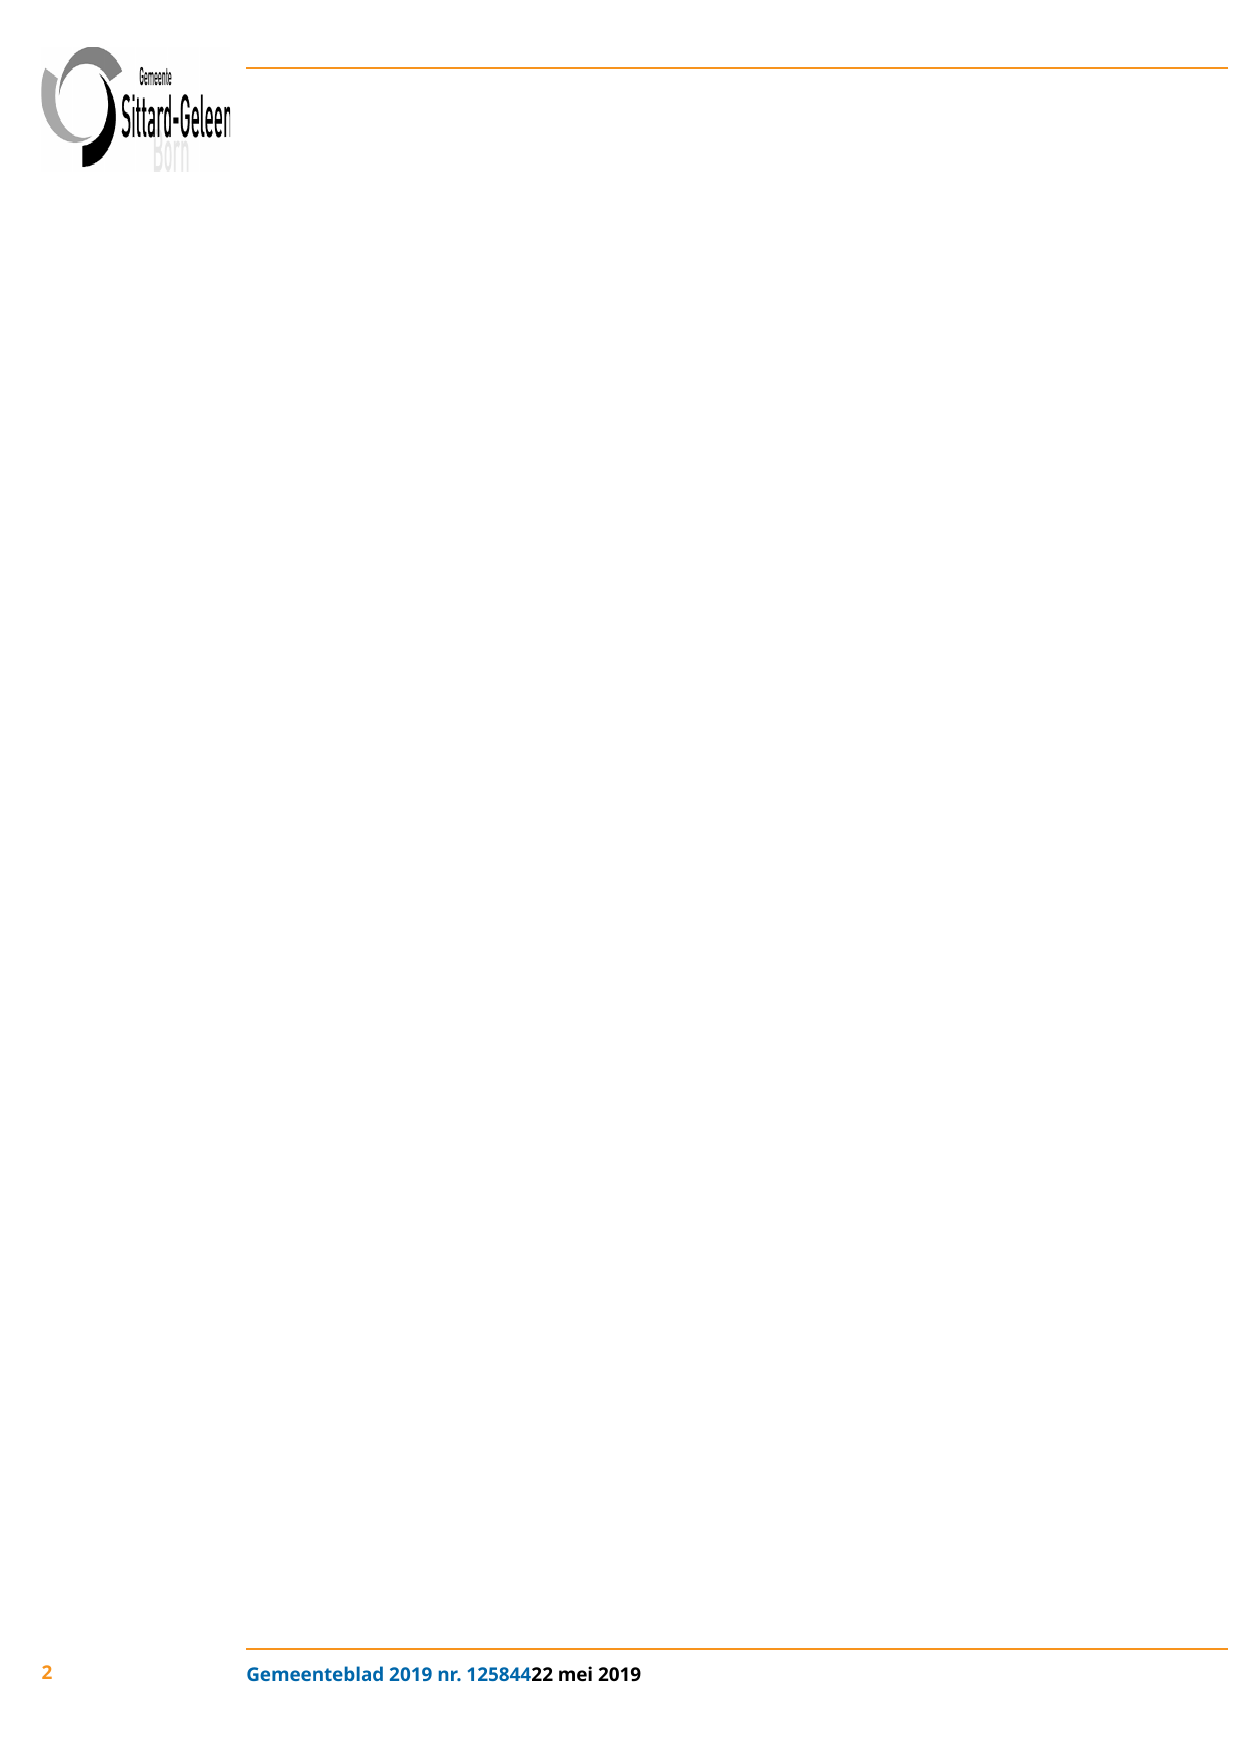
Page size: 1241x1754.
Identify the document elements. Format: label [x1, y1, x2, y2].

picture [41, 47, 231, 172]
